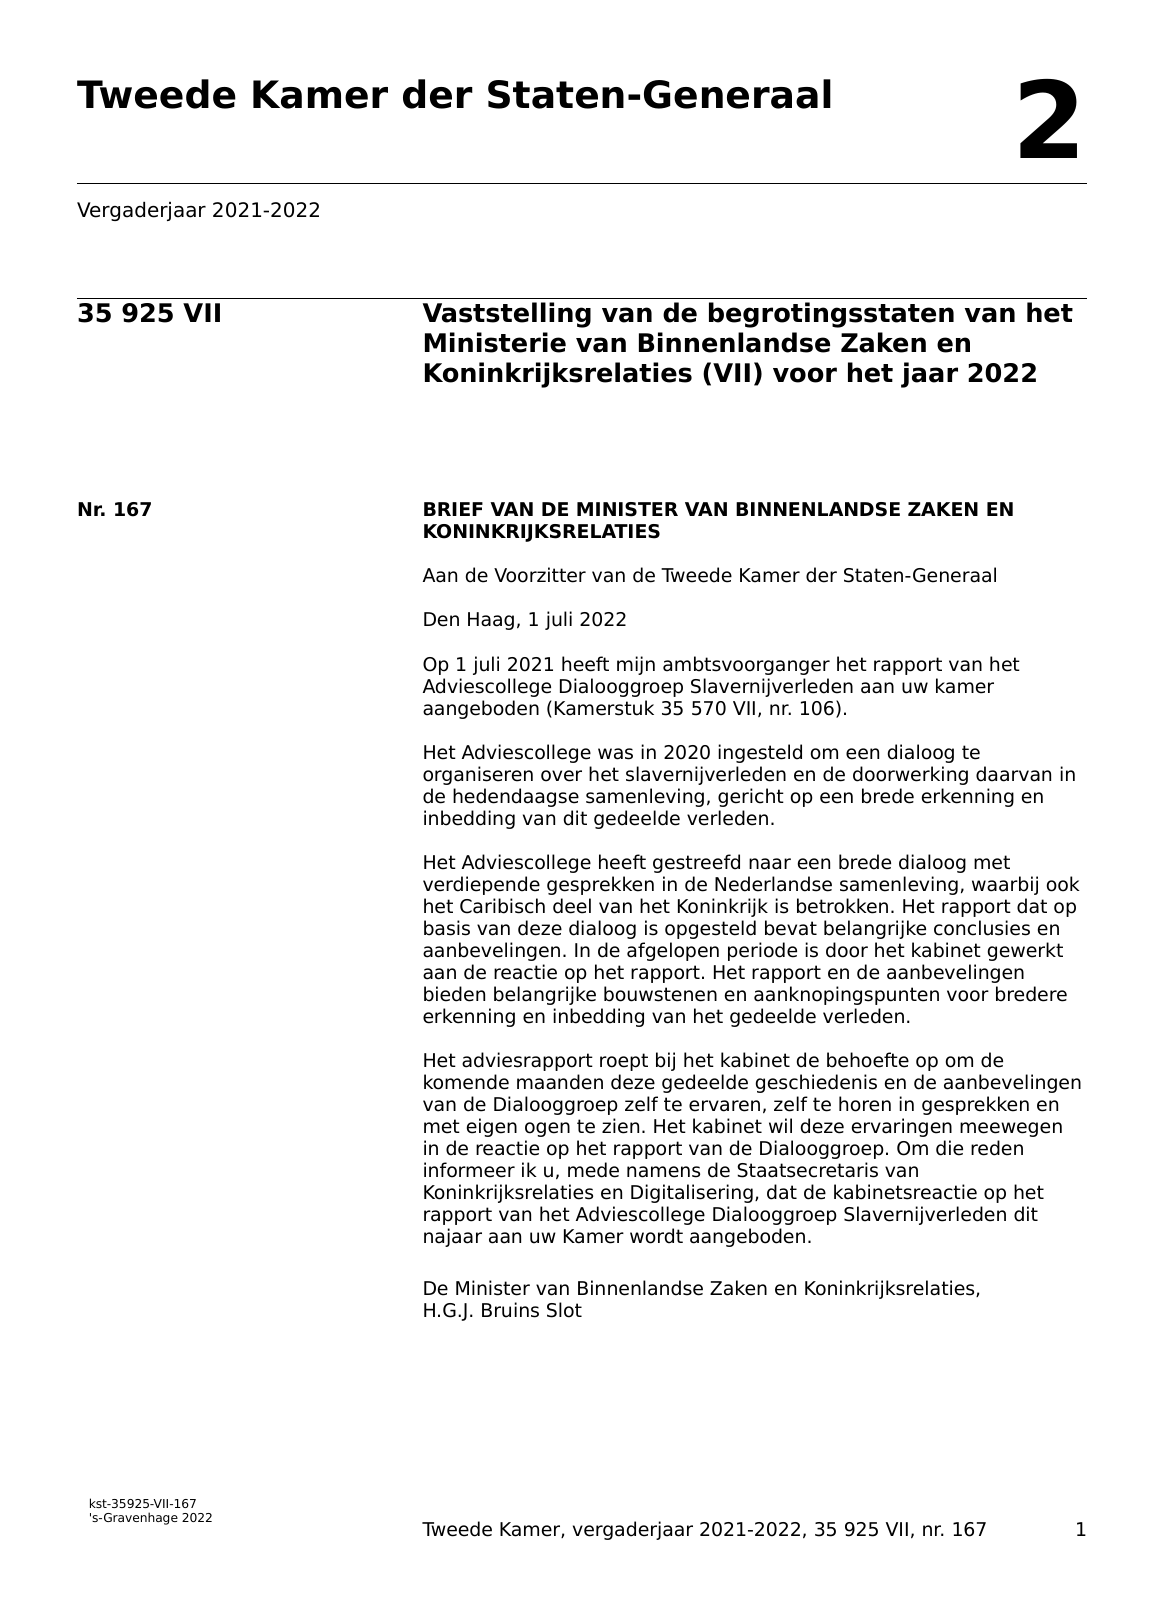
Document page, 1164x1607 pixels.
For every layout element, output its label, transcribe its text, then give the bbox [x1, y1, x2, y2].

text kst-35925-VII-167 [88, 1497, 323, 1511]
table_cell Vergaderjaar 2021-2022 [77, 184, 1087, 298]
table_header Tweede Kamer der Staten-Generaal [77, 59, 886, 183]
text Het Adviescollege was in 2020 ingesteld om een dialoog te organiseren over het slavernijverleden en de doorwerking daarvan in de hedendaagse samenleving, gericht op een brede erkenning en inbedding van dit gedeelde verleden. [422, 742, 1087, 829]
table_header 2 [886, 59, 1087, 183]
text 's-Gravenhage 2022 [88, 1511, 323, 1525]
subtitle Nr. 167 BRIEF VAN DE MINISTER VAN BINNENLANDSE ZAKEN EN KONINKRIJKSRELATIES [77, 499, 1087, 543]
text Den Haag, 1 juli 2022 [422, 609, 1087, 631]
text Het adviesrapport roept bij het kabinet de behoefte op om de komende maanden deze gedeelde geschiedenis en de aanbevelingen van de Dialooggroep zelf te ervaren, zelf te horen in gesprekken en met eigen ogen te zien. Het kabinet wil deze ervaringen meewegen in de reactie op het rapport van de Dialooggroep. Om die reden informeer ik u, mede namens de Staatsecretaris van Koninkrijksrelaties en Digitalisering, dat de kabinetsreactie op het rapport van het Adviescollege Dialooggroep Slavernijverleden dit najaar aan uw Kamer wordt aangeboden. [422, 1050, 1087, 1248]
text De Minister van Binnenlandse Zaken en Koninkrijksrelaties, H.G.J. Bruins Slot [422, 1278, 1087, 1322]
text Het Adviescollege heeft gestreefd naar een brede dialoog met verdiepende gesprekken in de Nederlandse samenleving, waarbij ook het Caribisch deel van het Koninkrijk is betrokken. Het rapport dat op basis van deze dialoog is opgesteld bevat belangrijke conclusies en aanbevelingen. In de afgelopen periode is door het kabinet gewerkt aan de reactie op het rapport. Het rapport en de aanbevelingen bieden belangrijke bouwstenen en aanknopingspunten voor bredere erkenning en inbedding van het gedeelde verleden. [422, 852, 1087, 1028]
text Aan de Voorzitter van de Tweede Kamer der Staten-Generaal [422, 565, 1087, 587]
subtitle 35 925 VII Vaststelling van de begrotingsstaten van het Ministerie van Binnenlandse Zaken en Koninkrijksrelaties (VII) voor het jaar 2022 [77, 299, 1087, 388]
text Op 1 juli 2021 heeft mijn ambtsvoorganger het rapport van het Adviescollege Dialooggroep Slavernijverleden aan uw kamer aangeboden (Kamerstuk 35 570 VII, nr. 106). [422, 653, 1087, 719]
